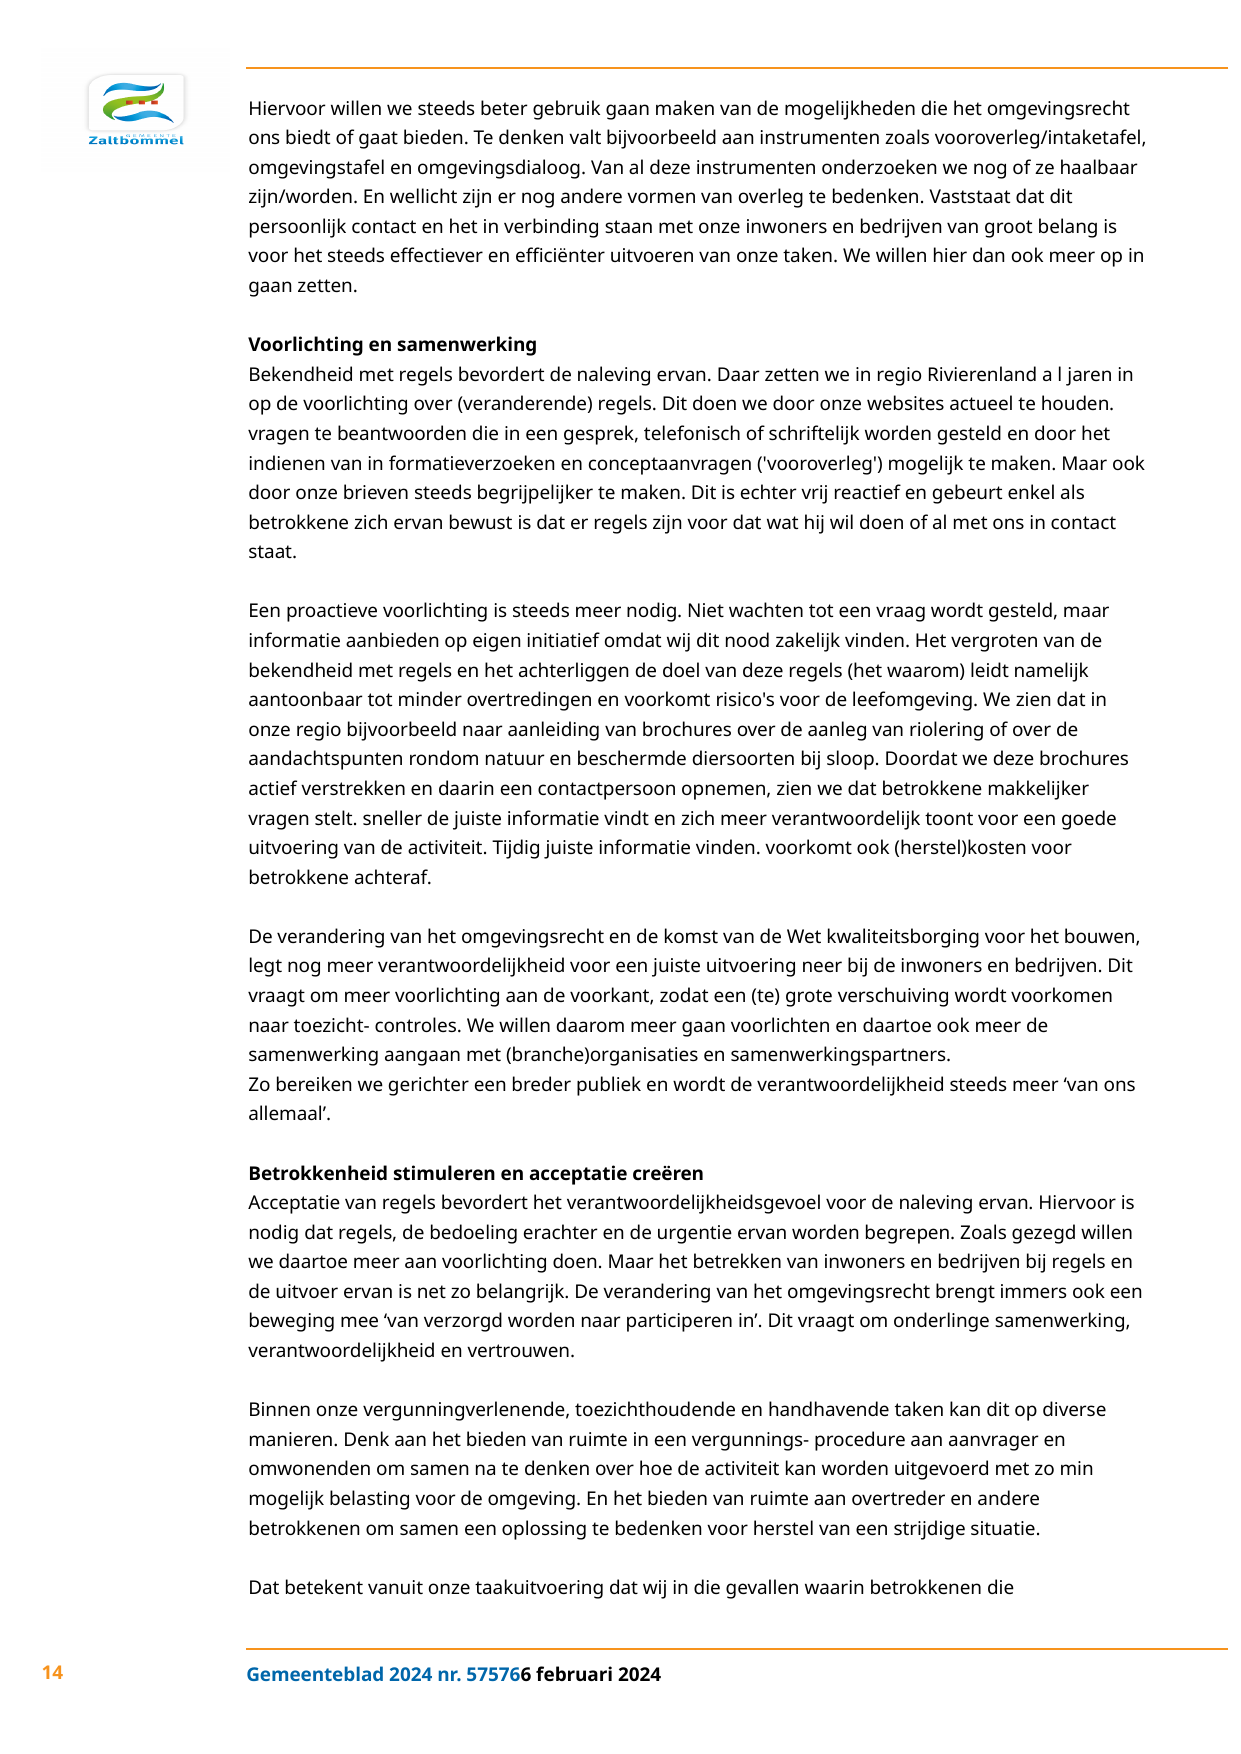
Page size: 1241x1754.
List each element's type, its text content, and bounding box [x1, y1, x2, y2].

text Hiervoor willen we steeds beter gebruik gaan maken van de mogelijkheden die het omgevingsrecht ons biedt of gaat bieden. Te denken valt bijvoorbeeld aan instrumenten zoals vooroverleg/intaketafel, omgevingstafel en omgevingsdialoog. Van al deze instrumenten onderzoeken we nog of ze haalbaar zijn/worden. En wellicht zijn er nog andere vormen van overleg te bedenken. Vaststaat dat dit persoonlijk contact en het in verbinding staan met onze inwoners en bedrijven van groot belang is voor het steeds effectiever en efficiënter uitvoeren van onze taken. We willen hier dan ook meer op in gaan zetten. [248, 95, 1152, 298]
picture [41, 47, 231, 172]
text Binnen onze vergunningverlenende, toezichthoudende en handhavende taken kan dit op diverse manieren. Denk aan het bieden van ruimte in een vergunnings- procedure aan aanvrager en omwonenden om samen na te denken over hoe de activiteit kan worden uitgevoerd met zo min mogelijk belasting voor de omgeving. En het bieden van ruimte aan overtreder en andere betrokkenen om samen een oplossing te bedenken voor herstel van een strijdige situatie. [248, 1396, 1152, 1541]
text Betrokkenheid stimuleren en acceptatie creëren [248, 1160, 1152, 1186]
text Dat betekent vanuit onze taakuitvoering dat wij in die gevallen waarin betrokkenen die [248, 1574, 1152, 1600]
text Voorlichting en samenwerking [248, 331, 1152, 357]
text Zo bereiken we gerichter een breder publiek en wordt de verantwoordelijkheid steeds meer ‘van ons allemaal’. [248, 1071, 1152, 1126]
text De verandering van het omgevingsrecht en de komst van de Wet kwaliteitsborging voor het bouwen, legt nog meer verantwoordelijkheid voor een juiste uitvoering neer bij de inwoners en bedrijven. Dit vraagt om meer voorlichting aan de voorkant, zodat een (te) grote verschuiving wordt voorkomen naar toezicht- controles. We willen daarom meer gaan voorlichten en daartoe ook meer de samenwerking aangaan met (branche)organisaties en samenwerkingspartners. [248, 923, 1152, 1067]
text Bekendheid met regels bevordert de naleving ervan. Daar zetten we in regio Rivierenland a l jaren in op de voorlichting over (veranderende) regels. Dit doen we door onze websites actueel te houden. vragen te beantwoorden die in een gesprek, telefonisch of schriftelijk worden gesteld en door het indienen van in­ formatieverzoeken en conceptaanvragen ('vooroverleg') mogelijk te maken. Maar ook door onze brieven steeds begrijpelijker te maken. Dit is echter vrij reactief en gebeurt enkel als betrokkene zich ervan bewust is dat er regels zijn voor dat wat hij wil doen of al met ons in contact staat. [248, 361, 1152, 564]
text Een proactieve voorlichting is steeds meer nodig. Niet wachten tot een vraag wordt gesteld, maar informatie aanbieden op eigen initiatief omdat wij dit nood­ zakelijk vinden. Het vergroten van de bekendheid met regels en het achterliggen­ de doel van deze regels (het waarom) leidt namelijk aantoonbaar tot minder overtredingen en voorkomt risico's voor de leefomgeving. We zien dat in onze regio bijvoorbeeld naar aanleiding van brochures over de aanleg van riolering of over de aandachtspunten rondom natuur en beschermde diersoorten bij sloop. Doordat we deze brochures actief verstrekken en daarin een contactpersoon opnemen, zien we dat betrokkene makkelijker vragen stelt. sneller de juiste informatie vindt en zich meer verantwoordelijk toont voor een goede uitvoering van de activiteit. Tijdig juiste informatie vinden. voorkomt ook (herstel)kosten voor betrokkene achteraf. [248, 598, 1152, 890]
text Acceptatie van regels bevordert het verantwoordelijkheidsgevoel voor de naleving ervan. Hiervoor is nodig dat regels, de bedoeling erachter en de urgentie ervan worden begrepen. Zoals gezegd willen we daartoe meer aan voorlichting doen. Maar het betrekken van inwoners en bedrijven bij regels en de uitvoer ervan is net zo belangrijk. De verandering van het omgevingsrecht brengt immers ook een beweging mee ‘van verzorgd worden naar participeren in’. Dit vraagt om onderlinge samenwerking, verantwoordelijkheid en vertrouwen. [248, 1189, 1152, 1363]
